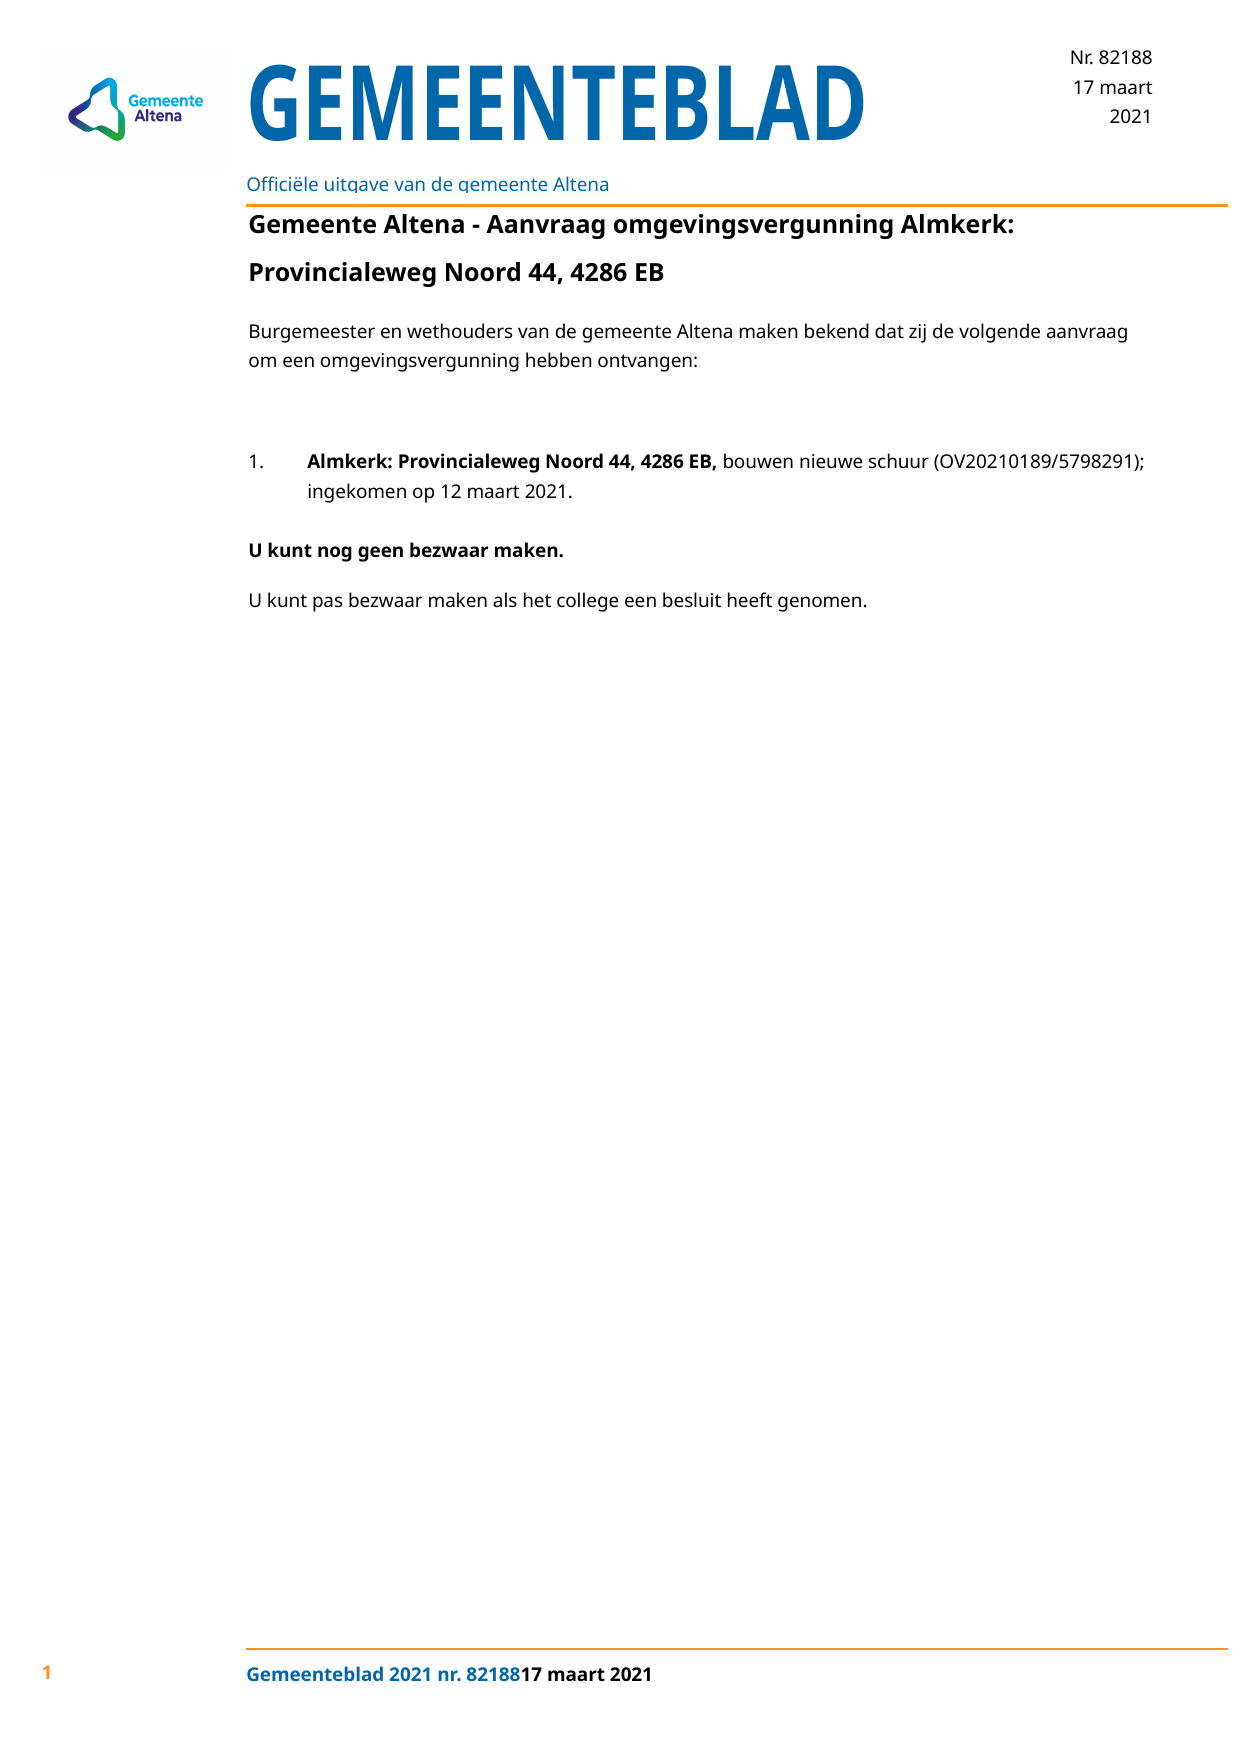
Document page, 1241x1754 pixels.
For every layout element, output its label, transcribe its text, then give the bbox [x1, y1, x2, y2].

text Gemeente Altena - Aanvraag omgevingsvergunning Almkerk: Provincialeweg Noord 44, 4286 EB [248, 207, 1152, 288]
text Burgemeester en wethouders van de gemeente Altena maken bekend dat zij de volgende aanvraag om een omgevingsvergunning hebben ontvangen: [248, 318, 1152, 373]
picture [41, 47, 231, 172]
text U kunt nog geen bezwaar maken. [248, 537, 1152, 563]
list Almkerk: Provincialeweg Noord 44, 4286 EB, bouwen nieuwe schuur (OV20210189/5798291); ingekomen op 12 maart 2021. [248, 448, 1152, 504]
text U kunt pas bezwaar maken als het college een besluit heeft genomen. [248, 587, 1152, 613]
